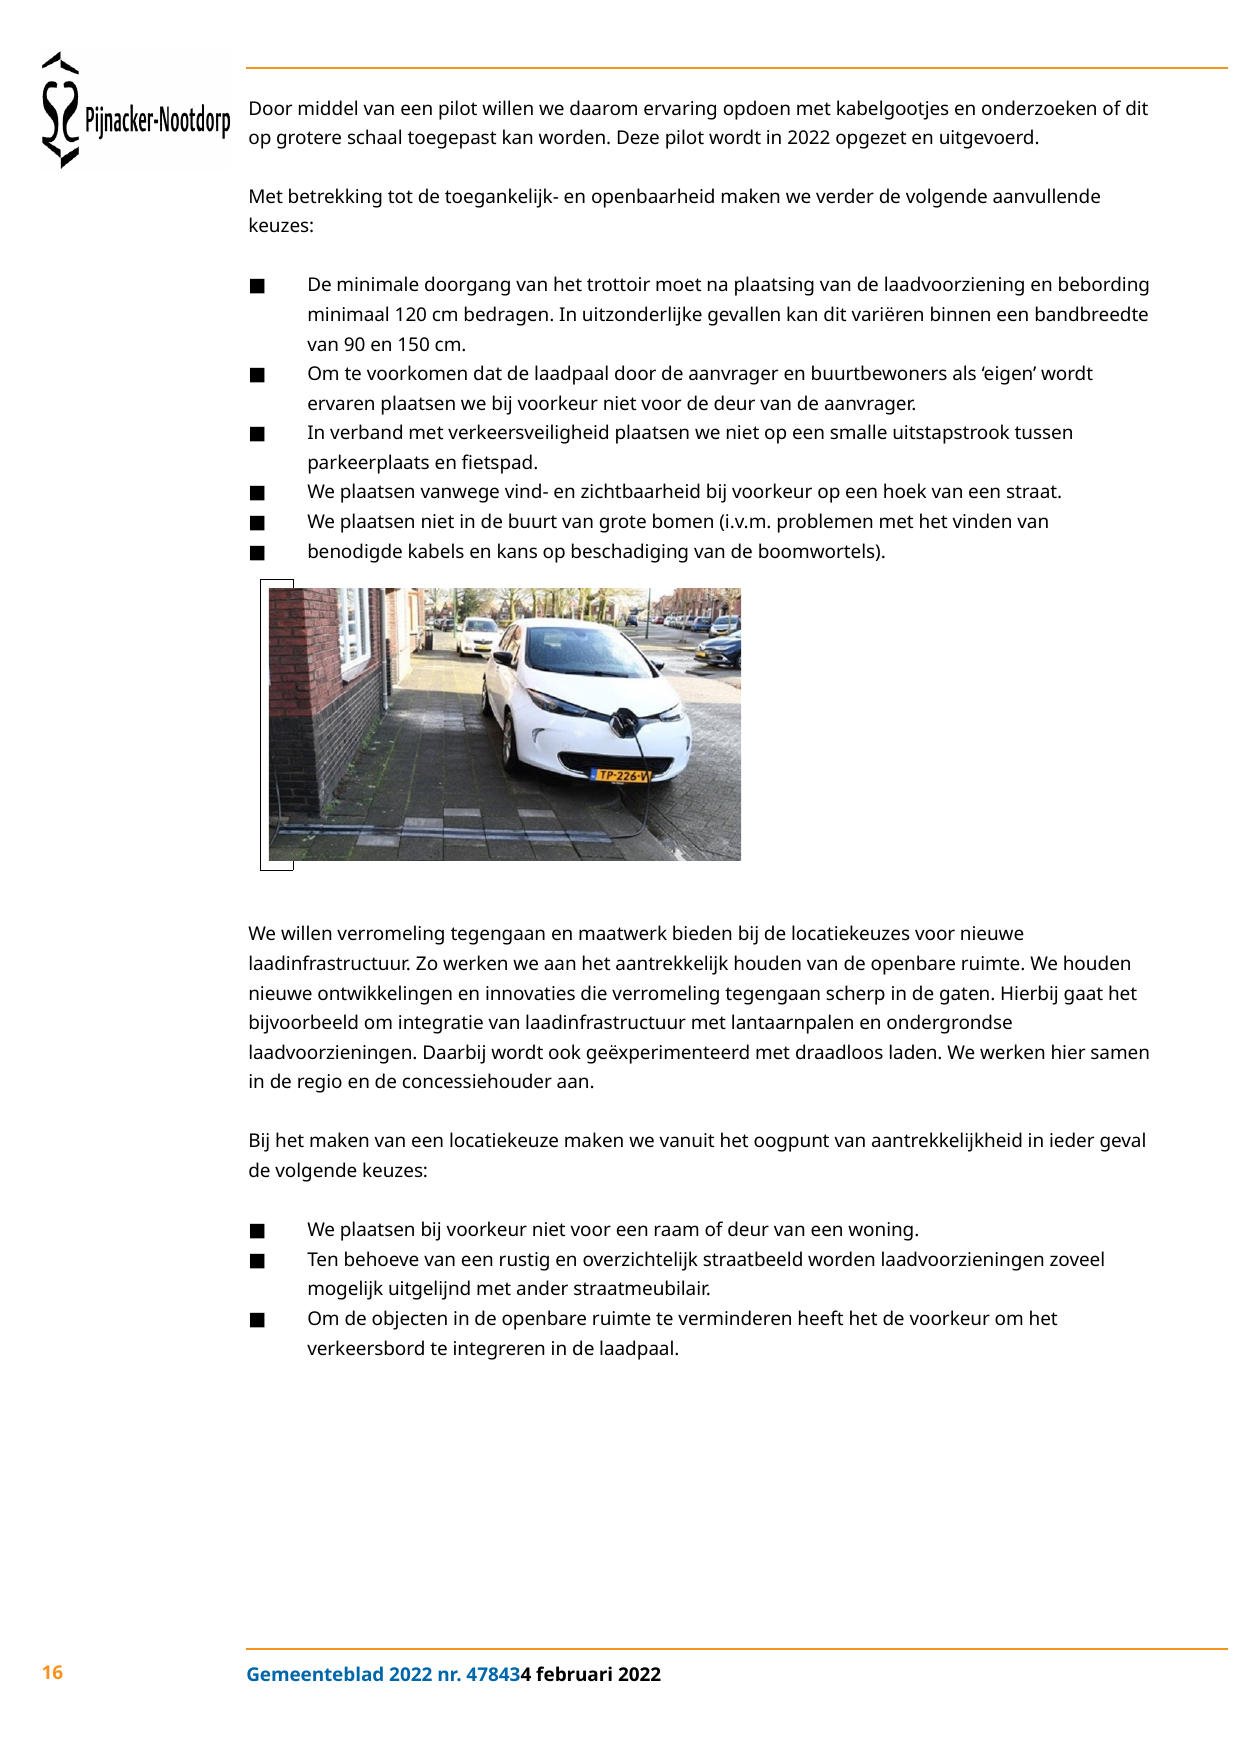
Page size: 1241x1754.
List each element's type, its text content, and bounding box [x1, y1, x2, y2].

picture [268, 588, 742, 861]
list Ten behoeve van een rustig en overzichtelijk straatbeeld worden laadvoorzieningen zoveel mogelijk uitgelijnd met ander straatmeubilair. [248, 1246, 1152, 1301]
list We plaatsen niet in de buurt van grote bomen (i.v.m. problemen met het vinden van [248, 508, 1152, 534]
list We plaatsen vanwege vind- en zichtbaarheid bij voorkeur op een hoek van een straat. [248, 479, 1152, 504]
table_header Door middel van een pilot willen we daarom ervaring opdoen met kabelgootjes en onderzoeken of dit op grotere schaal toegepast kan worden. Deze pilot wordt in 2022 opgezet en uitgevoerd. [248, 95, 1152, 150]
list benodigde kabels en kans op beschadiging van de boomwortels). [248, 538, 1152, 564]
list We plaatsen bij voorkeur niet voor een raam of deur van een woning. [248, 1216, 1152, 1242]
picture [41, 47, 231, 172]
list Om te voorkomen dat de laadpaal door de aanvrager en buurtbewoners als ‘eigen’ wordt ervaren plaatsen we bij voorkeur niet voor de deur van de aanvrager. [248, 360, 1152, 416]
list In verband met verkeersveiligheid plaatsen we niet op een smalle uitstapstrook tussen parkeerplaats en fietspad. [248, 419, 1152, 475]
list Om de objecten in de openbare ruimte te verminderen heeft het de voorkeur om het verkeersbord te integreren in de laadpaal. [248, 1305, 1152, 1360]
list De minimale doorgang van het trottoir moet na plaatsing van de laadvoorziening en bebording minimaal 120 cm bedragen. In uitzonderlijke gevallen kan dit variëren binnen een bandbreedte van 90 en 150 cm. [248, 272, 1152, 357]
text Met betrekking tot de toegankelijk- en openbaarheid maken we verder de volgende aanvullende keuzes: [248, 183, 1152, 238]
text We willen verromeling tegengaan en maatwerk bieden bij de locatiekeuzes voor nieuwe laadinfrastructuur. Zo werken we aan het aantrekkelijk houden van de openbare ruimte. We houden nieuwe ontwikkelingen en innovaties die verromeling tegengaan scherp in de gaten. Hierbij gaat het bijvoorbeeld om integratie van laadinfrastructuur met lantaarnpalen en ondergrondse laadvoorzieningen. Daarbij wordt ook geëxperimenteerd met draadloos laden. We werken hier samen in de regio en de concessiehouder aan. [248, 921, 1152, 1094]
text Bij het maken van een locatiekeuze maken we vanuit het oogpunt van aantrekkelijkheid in ieder geval de volgende keuzes: [248, 1128, 1152, 1183]
